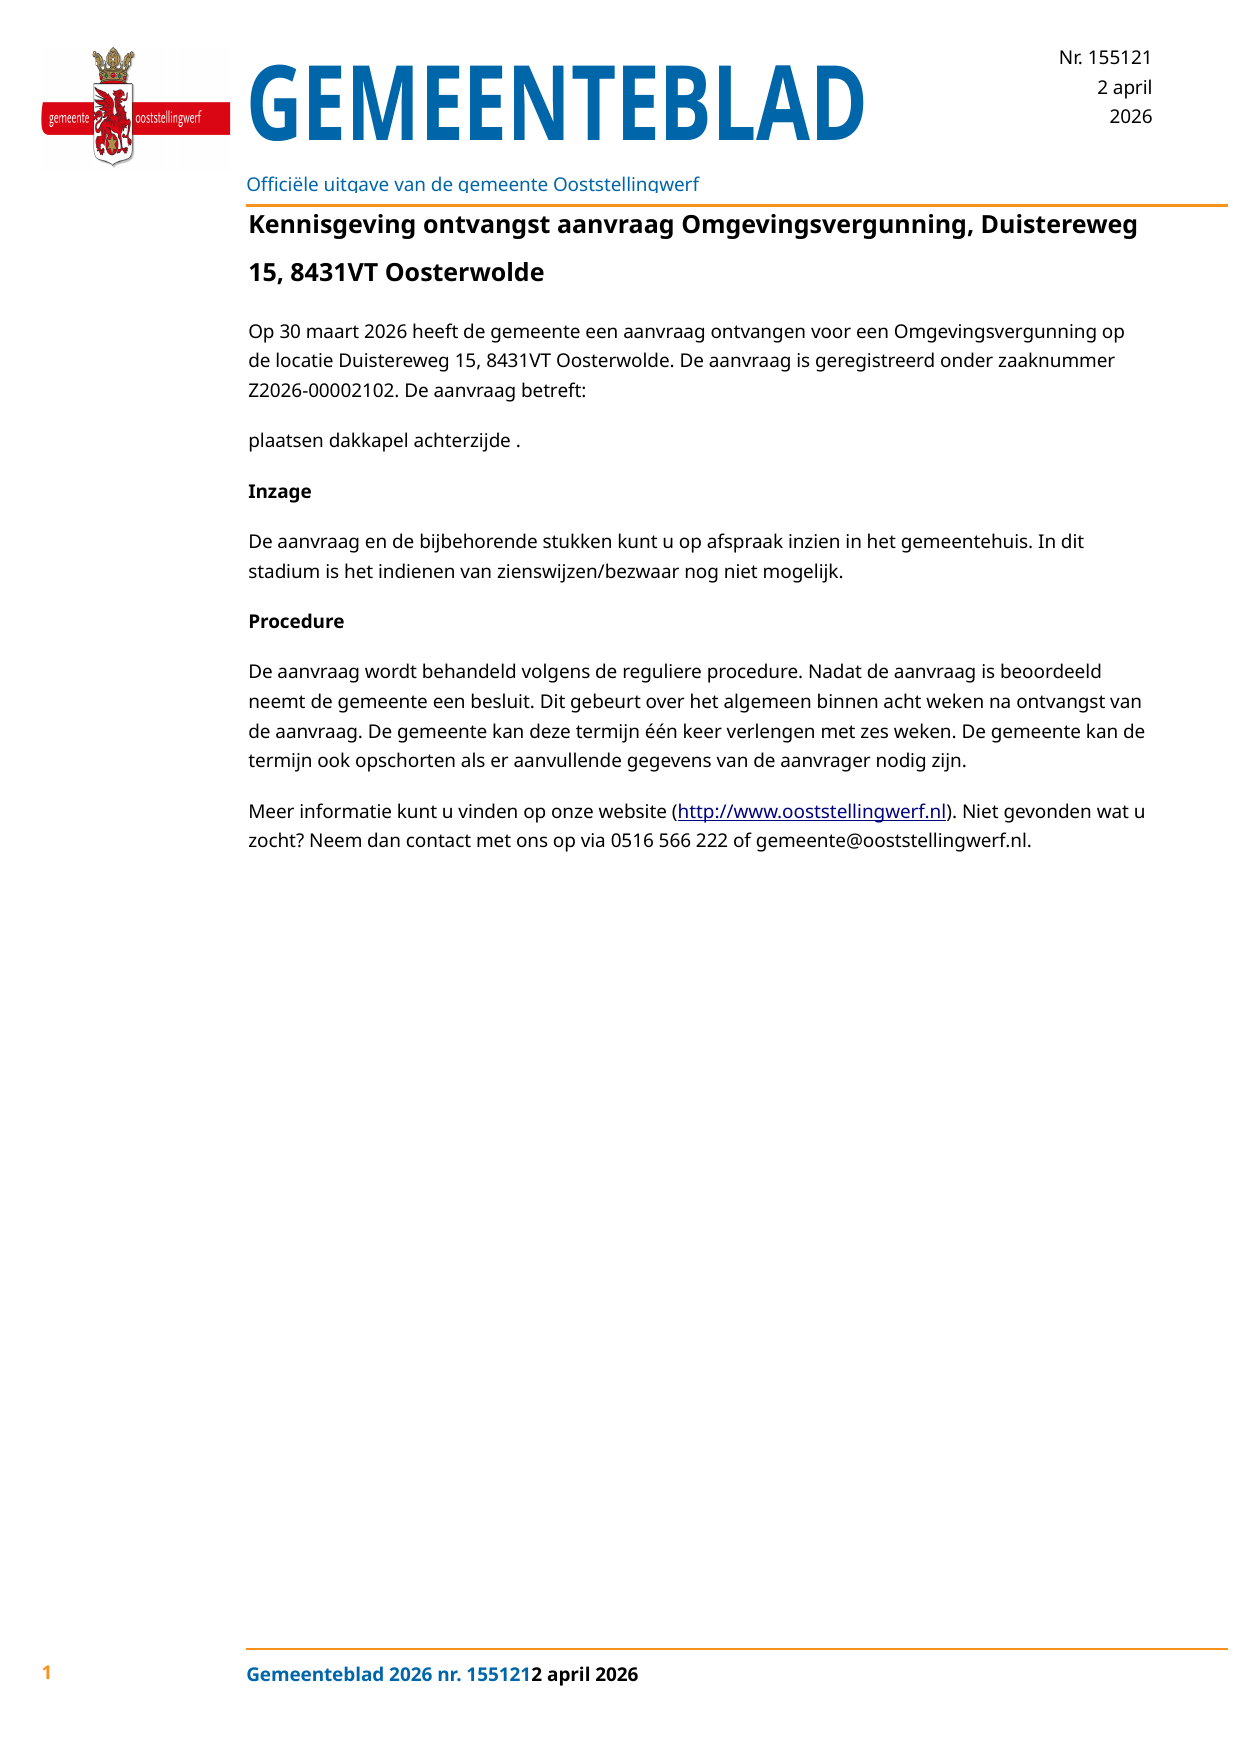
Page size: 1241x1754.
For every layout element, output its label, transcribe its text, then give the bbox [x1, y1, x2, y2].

text De aanvraag wordt behandeld volgens de reguliere procedure. Nadat de aanvraag is beoordeeld neemt de gemeente een besluit. Dit gebeurt over het algemeen binnen acht weken na ontvangst van de aanvraag. De gemeente kan deze termijn één keer verlengen met zes weken. De gemeente kan de termijn ook opschorten als er aanvullende gegevens van de aanvrager nodig zijn. [248, 659, 1152, 773]
picture [41, 47, 231, 172]
text Inzage [248, 478, 1152, 504]
text Kennisgeving ontvangst aanvraag Omgevingsvergunning, Duistereweg 15, 8431VT Oosterwolde [248, 207, 1152, 288]
text Procedure [248, 608, 1152, 634]
text plaatsen dakkapel achterzijde . [248, 427, 1152, 453]
text Meer informatie kunt u vinden op onze website (http://www.ooststellingwerf.nl). Niet gevonden wat u zocht? Neem dan contact met ons op via 0516 566 222 of gemeente@ooststellingwerf.nl. [248, 798, 1152, 853]
text De aanvraag en de bijbehorende stukken kunt u op afspraak inzien in het gemeentehuis. In dit stadium is het indienen van zienswijzen/bezwaar nog niet mogelijk. [248, 528, 1152, 584]
text Op 30 maart 2026 heeft de gemeente een aanvraag ontvangen voor een Omgevingsvergunning op de locatie Duistereweg 15, 8431VT Oosterwolde. De aanvraag is geregistreerd onder zaaknummer Z2026-00002102. De aanvraag betreft: [248, 318, 1152, 403]
